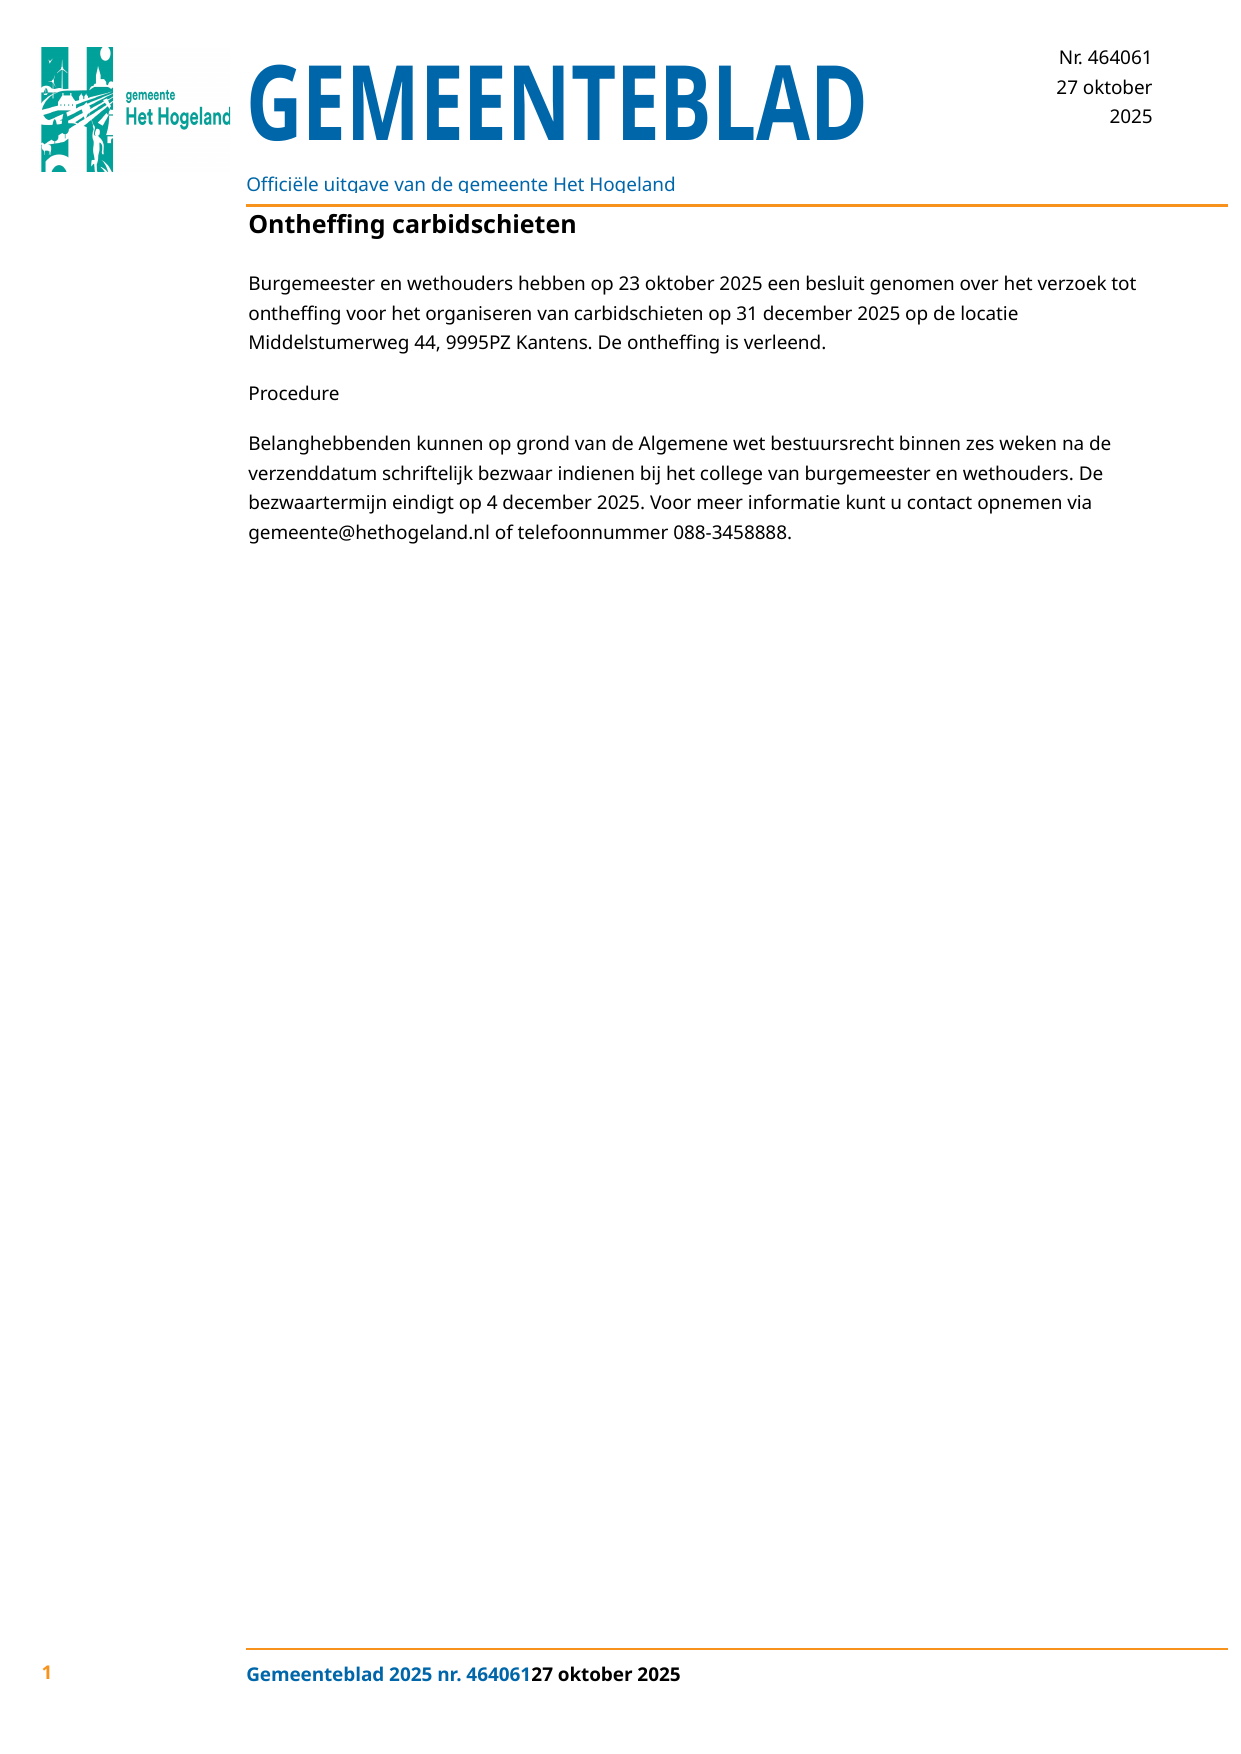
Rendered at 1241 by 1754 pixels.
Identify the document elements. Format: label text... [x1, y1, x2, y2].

text Burgemeester en wethouders hebben op 23 oktober 2025 een besluit genomen over het verzoek tot ontheffing voor het organiseren van carbidschieten op 31 december 2025 op de locatie Middelstumerweg 44, 9995PZ Kantens. De ontheffing is verleend. [248, 270, 1152, 355]
picture [41, 47, 231, 172]
text Procedure [248, 380, 1152, 406]
text Ontheffing carbidschieten [248, 207, 1152, 241]
text Belanghebbenden kunnen op grond van de Algemene wet bestuursrecht binnen zes weken na de verzenddatum schriftelijk bezwaar indienen bij het college van burgemeester en wethouders. De bezwaartermijn eindigt op 4 december 2025. Voor meer informatie kunt u contact opnemen via gemeente@hethogeland.nl of telefoonnummer 088-3458888. [248, 430, 1152, 545]
